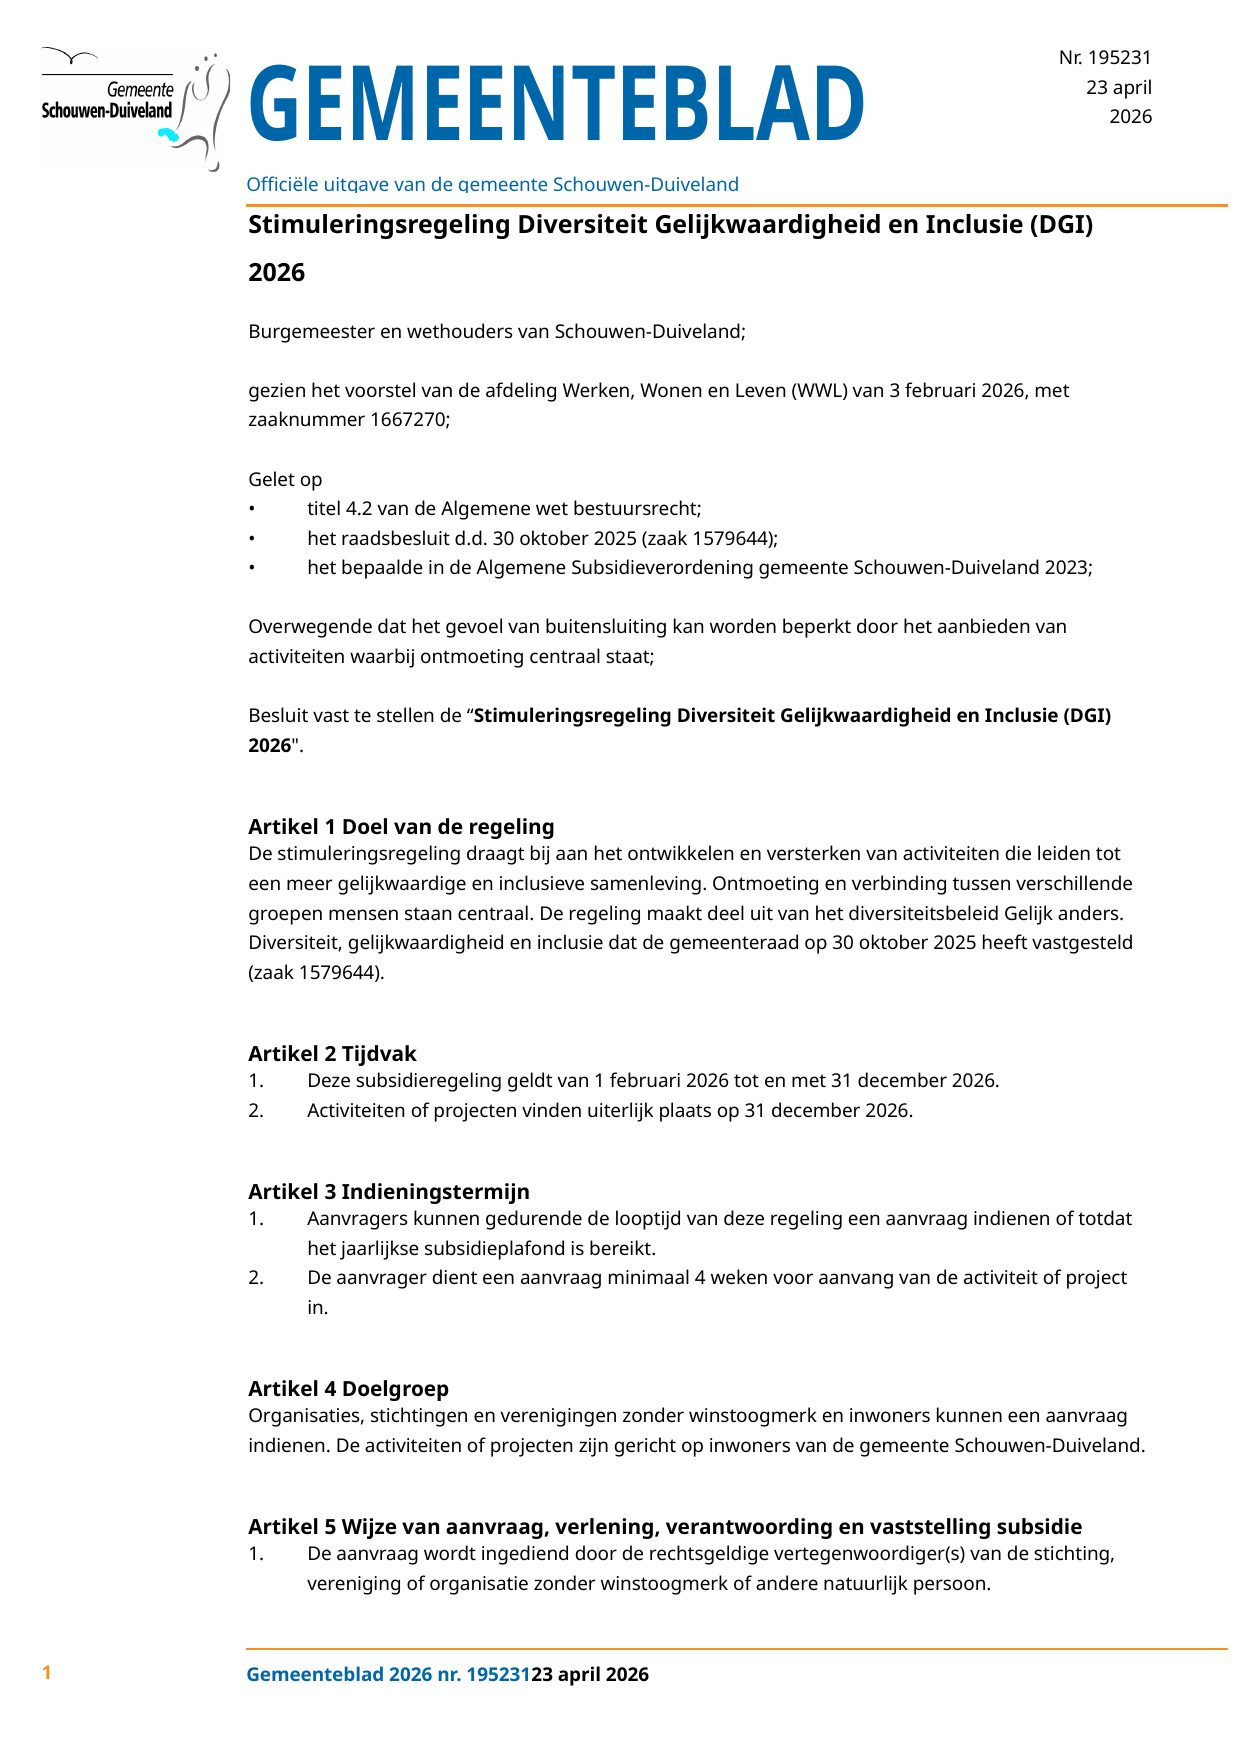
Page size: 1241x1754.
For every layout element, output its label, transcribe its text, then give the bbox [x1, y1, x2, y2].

text Overwegende dat het gevoel van buitensluiting kan worden beperkt door het aanbieden van activiteiten waarbij ontmoeting centraal staat; [248, 614, 1152, 669]
list De aanvrager dient een aanvraag minimaal 4 weken voor aanvang van de activiteit of project in. [248, 1264, 1152, 1320]
picture [41, 47, 231, 172]
text Artikel 5 Wijze van aanvraag, verlening, verantwoording en vaststelling subsidie [248, 1512, 1152, 1541]
list De aanvraag wordt ingediend door de rechtsgeldige vertegenwoordiger(s) van de stichting, vereniging of organisatie zonder winstoogmerk of andere natuurlijk persoon. [248, 1541, 1152, 1596]
text Burgemeester en wethouders van Schouwen-Duiveland; [248, 318, 1152, 344]
text Artikel 3 Indieningstermijn [248, 1177, 1152, 1205]
text Besluit vast te stellen de “Stimuleringsregeling Diversiteit Gelijkwaardigheid en Inclusie (DGI) 2026". [248, 702, 1152, 758]
text Artikel 1 Doel van de regeling [248, 812, 1152, 841]
list het bepaalde in de Algemene Subsidieverordening gemeente Schouwen-Duiveland 2023; [248, 554, 1152, 580]
text Stimuleringsregeling Diversiteit Gelijkwaardigheid en Inclusie (DGI) 2026 [248, 207, 1152, 288]
list titel 4.2 van de Algemene wet bestuursrecht; [248, 495, 1152, 521]
text Artikel 2 Tijdvak [248, 1039, 1152, 1067]
text gezien het voorstel van de afdeling Werken, Wonen en Leven (WWL) van 3 februari 2026, met zaaknummer 1667270; [248, 377, 1152, 432]
list Deze subsidieregeling geldt van 1 februari 2026 tot en met 31 december 2026. [248, 1067, 1152, 1093]
text De stimuleringsregeling draagt bij aan het ontwikkelen en versterken van activiteiten die leiden tot een meer gelijkwaardige en inclusieve samenleving. Ontmoeting en verbinding tussen verschillende groepen mensen staan centraal. De regeling maakt deel uit van het diversiteitsbeleid Gelijk anders. Diversiteit, gelijkwaardigheid en inclusie dat de gemeenteraad op 30 oktober 2025 heeft vastgesteld (zaak 1579644). [248, 841, 1152, 984]
text Gelet op [248, 466, 1152, 492]
list het raadsbesluit d.d. 30 oktober 2025 (zaak 1579644); [248, 525, 1152, 551]
list Aanvragers kunnen gedurende de looptijd van deze regeling een aanvraag indienen of totdat het jaarlijkse subsidieplafond is bereikt. [248, 1205, 1152, 1261]
text Artikel 4 Doelgroep [248, 1374, 1152, 1402]
text Organisaties, stichtingen en verenigingen zonder winstoogmerk en inwoners kunnen een aanvraag indienen. De activiteiten of projecten zijn gericht op inwoners van de gemeente Schouwen-Duiveland. [248, 1402, 1152, 1458]
list Activiteiten of projecten vinden uiterlijk plaats op 31 december 2026. [248, 1097, 1152, 1123]
